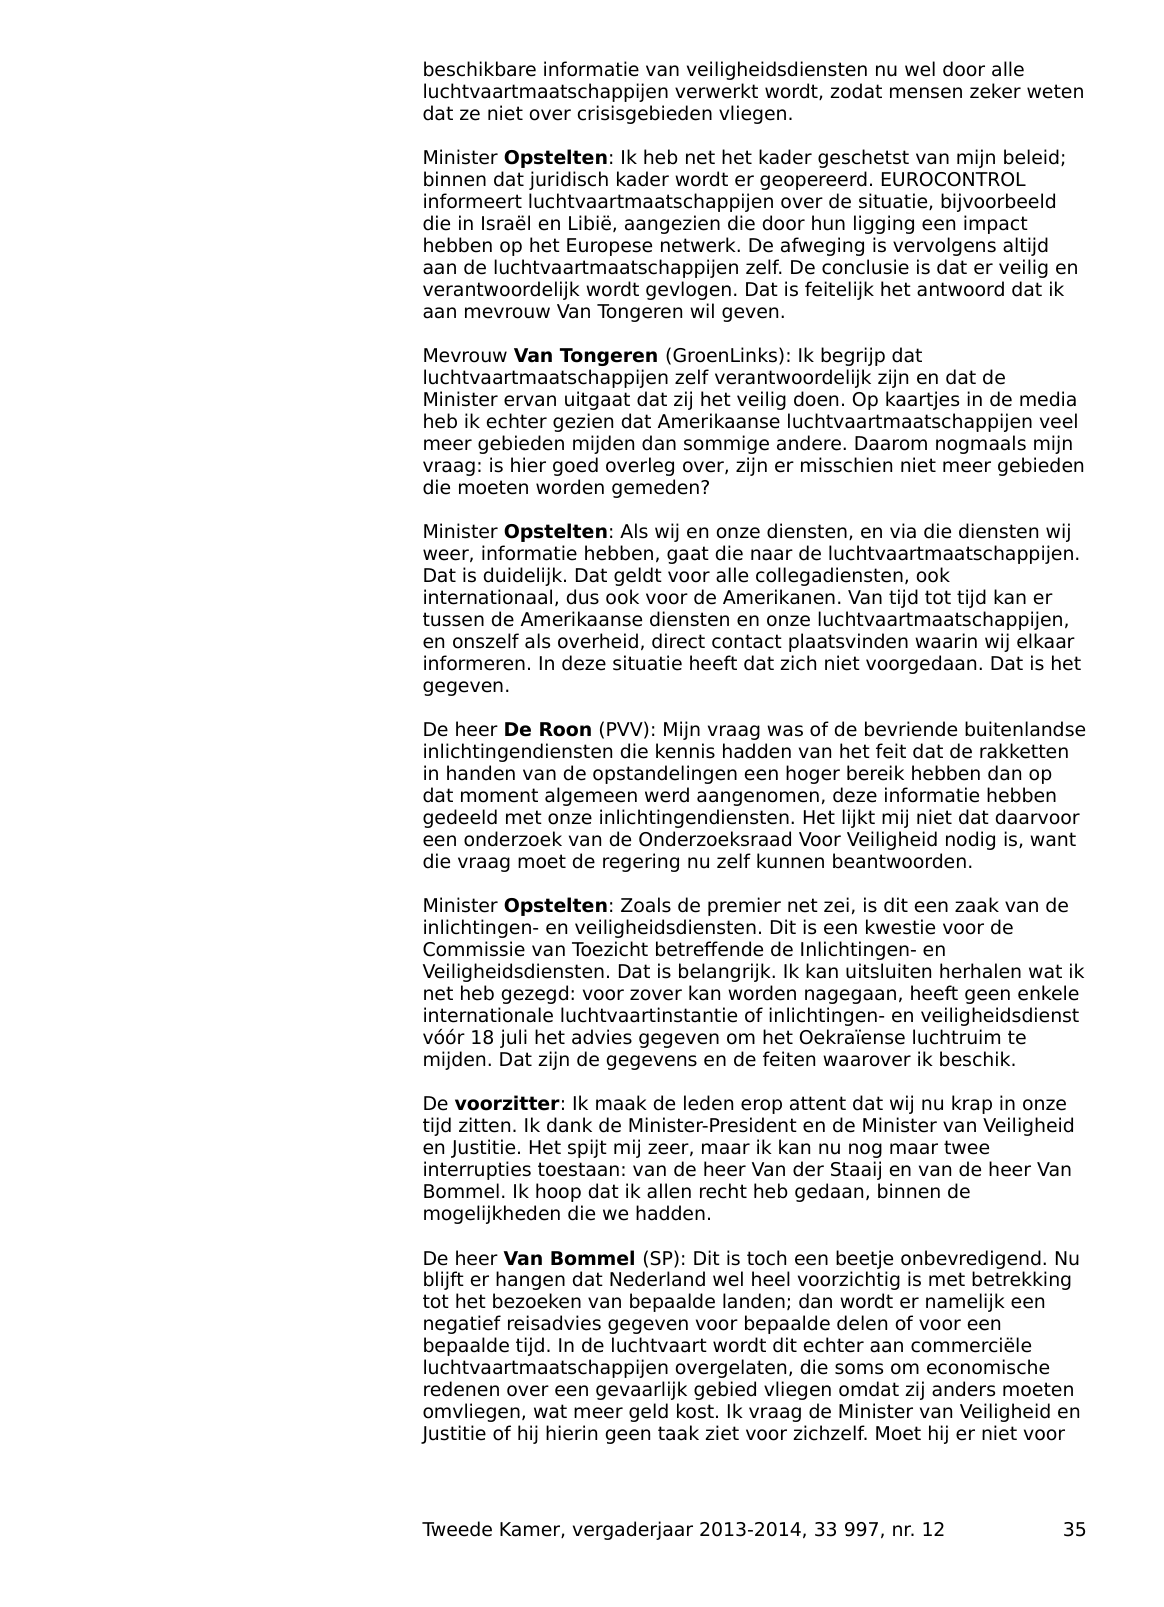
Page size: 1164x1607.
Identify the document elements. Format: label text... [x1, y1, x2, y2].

text beschikbare informatie van veiligheidsdiensten nu wel door alle luchtvaartmaatschappijen verwerkt wordt, zodat mensen zeker weten dat ze niet over crisisgebieden vliegen. [422, 59, 1087, 125]
text Mevrouw Van Tongeren (GroenLinks): Ik begrijp dat luchtvaartmaatschappijen zelf verantwoordelijk zijn en dat de Minister ervan uitgaat dat zij het veilig doen. Op kaartjes in de media heb ik echter gezien dat Amerikaanse luchtvaartmaatschappijen veel meer gebieden mijden dan sommige andere. Daarom nogmaals mijn vraag: is hier goed overleg over, zijn er misschien niet meer gebieden die moeten worden gemeden? [422, 345, 1087, 499]
text De heer De Roon (PVV): Mijn vraag was of de bevriende buitenlandse inlichtingendiensten die kennis hadden van het feit dat de rakketten in handen van de opstandelingen een hoger bereik hebben dan op dat moment algemeen werd aangenomen, deze informatie hebben gedeeld met onze inlichtingendiensten. Het lijkt mij niet dat daarvoor een onderzoek van de Onderzoeksraad Voor Veiligheid nodig is, want die vraag moet de regering nu zelf kunnen beantwoorden. [422, 719, 1087, 873]
text Minister Opstelten: Zoals de premier net zei, is dit een zaak van de inlichtingen- en veiligheidsdiensten. Dit is een kwestie voor de Commissie van Toezicht betreffende de Inlichtingen- en Veiligheidsdiensten. Dat is belangrijk. Ik kan uitsluiten herhalen wat ik net heb gezegd: voor zover kan worden nagegaan, heeft geen enkele internationale luchtvaartinstantie of inlichtingen- en veiligheidsdienst vóór 18 juli het advies gegeven om het Oekraïense luchtruim te mijden. Dat zijn de gegevens en de feiten waarover ik beschik. [422, 895, 1087, 1071]
text Minister Opstelten: Ik heb net het kader geschetst van mijn beleid; binnen dat juridisch kader wordt er geopereerd. EUROCONTROL informeert luchtvaartmaatschappijen over de situatie, bijvoorbeeld die in Israël en Libië, aangezien die door hun ligging een impact hebben op het Europese netwerk. De afweging is vervolgens altijd aan de luchtvaartmaatschappijen zelf. De conclusie is dat er veilig en verantwoordelijk wordt gevlogen. Dat is feitelijk het antwoord dat ik aan mevrouw Van Tongeren wil geven. [422, 147, 1087, 323]
text De heer Van Bommel (SP): Dit is toch een beetje onbevredigend. Nu blijft er hangen dat Nederland wel heel voorzichtig is met betrekking tot het bezoeken van bepaalde landen; dan wordt er namelijk een negatief reisadvies gegeven voor bepaalde delen of voor een bepaalde tijd. In de luchtvaart wordt dit echter aan commerciële luchtvaartmaatschappijen overgelaten, die soms om economische redenen over een gevaarlijk gebied vliegen omdat zij anders moeten omvliegen, wat meer geld kost. Ik vraag de Minister van Veiligheid en Justitie of hij hierin geen taak ziet voor zichzelf. Moet hij er niet voor [422, 1247, 1087, 1445]
text De voorzitter: Ik maak de leden erop attent dat wij nu krap in onze tijd zitten. Ik dank de Minister-President en de Minister van Veiligheid en Justitie. Het spijt mij zeer, maar ik kan nu nog maar twee interrupties toestaan: van de heer Van der Staaij en van de heer Van Bommel. Ik hoop dat ik allen recht heb gedaan, binnen de mogelijkheden die we hadden. [422, 1093, 1087, 1225]
text Minister Opstelten: Als wij en onze diensten, en via die diensten wij weer, informatie hebben, gaat die naar de luchtvaartmaatschappijen. Dat is duidelijk. Dat geldt voor alle collegadiensten, ook internationaal, dus ook voor de Amerikanen. Van tijd tot tijd kan er tussen de Amerikaanse diensten en onze luchtvaartmaatschappijen, en onszelf als overheid, direct contact plaatsvinden waarin wij elkaar informeren. In deze situatie heeft dat zich niet voorgedaan. Dat is het gegeven. [422, 521, 1087, 697]
